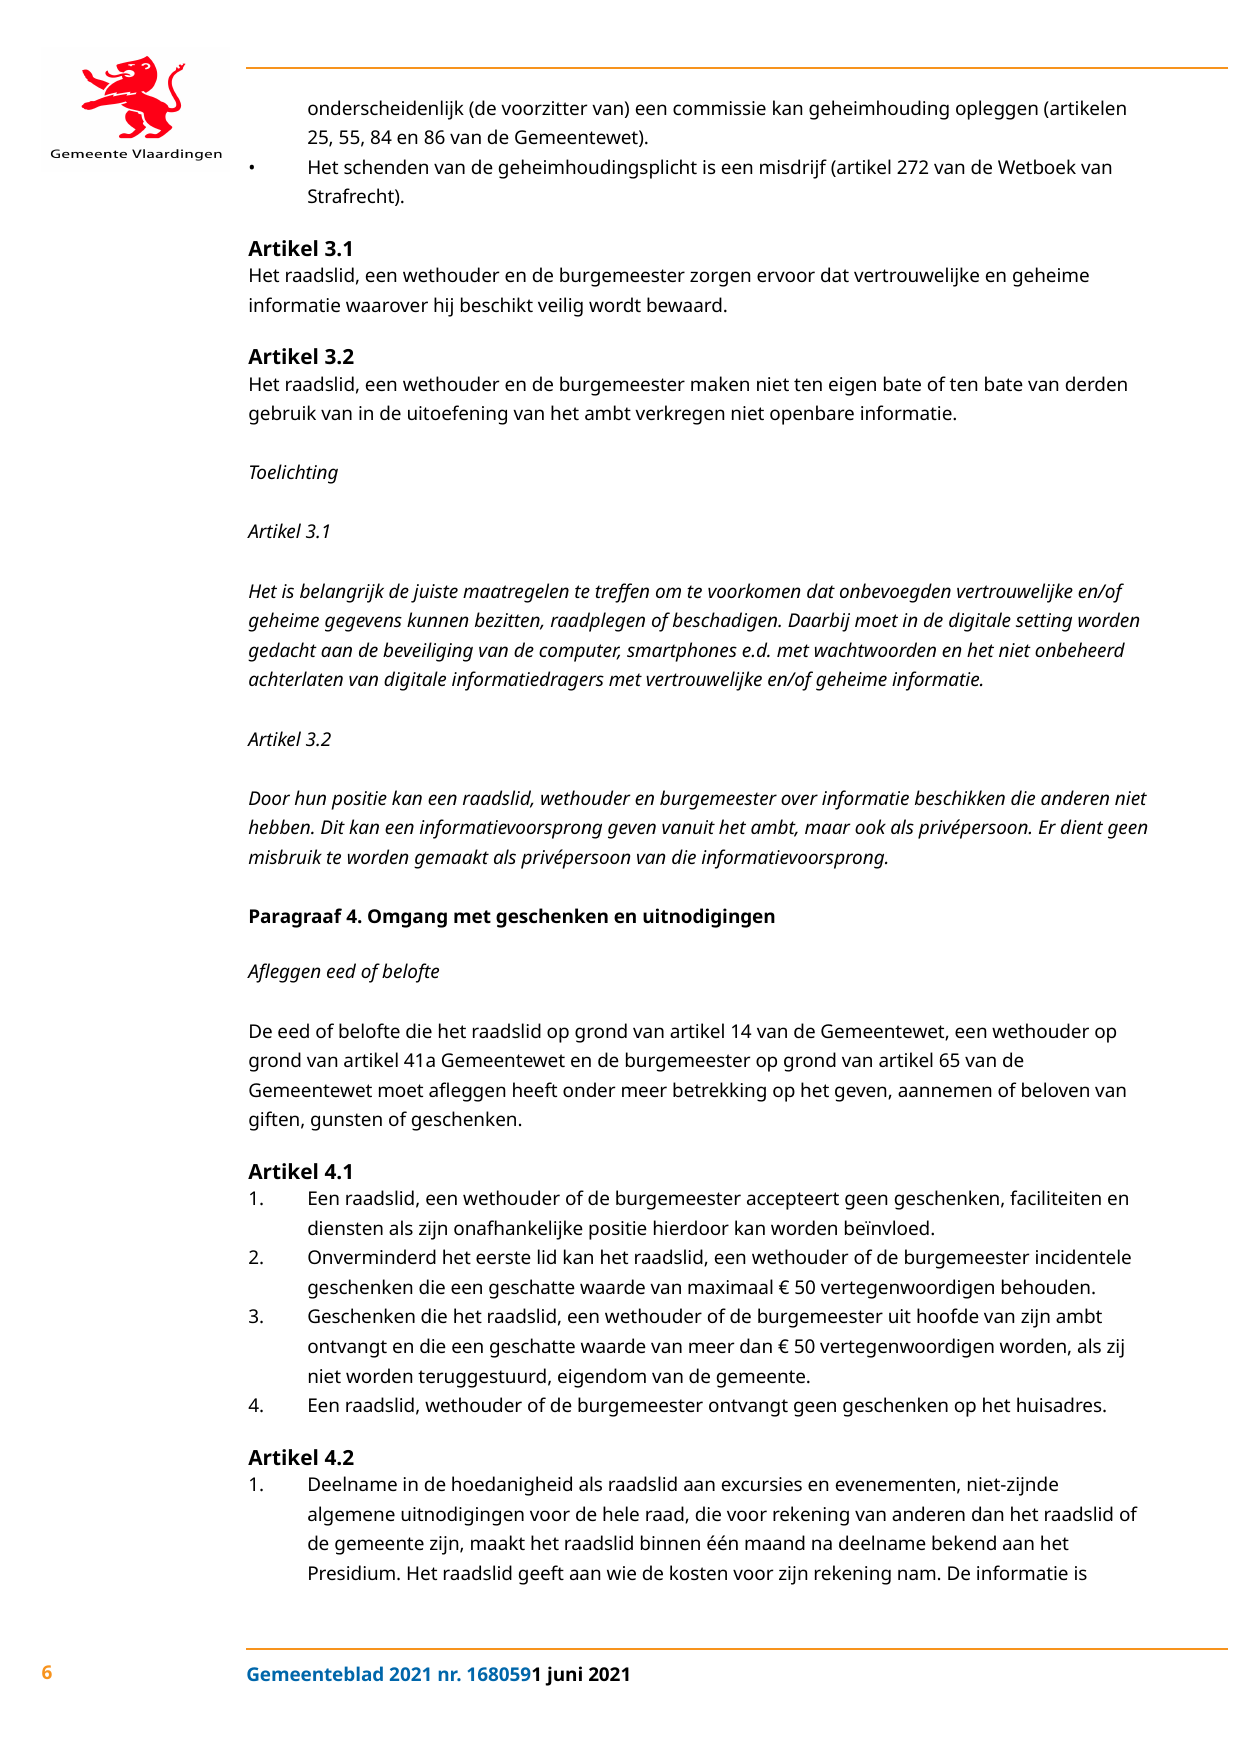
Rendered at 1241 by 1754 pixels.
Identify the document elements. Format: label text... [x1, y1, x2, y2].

text Het is belangrijk de juiste maatregelen te treffen om te voorkomen dat onbevoegden vertrouwelijke en/of geheime gegevens kunnen bezitten, raadplegen of beschadigen. Daarbij moet in de digitale setting worden gedacht aan de beveiliging van de computer, smartphones e.d. met wachtwoorden en het niet onbeheerd achterlaten van digitale informatiedragers met vertrouwelijke en/of geheime informatie. [248, 578, 1152, 692]
list Een raadslid, wethouder of de burgemeester ontvangt geen geschenken op het huisadres. [248, 1392, 1152, 1418]
text Artikel 3.1 [248, 234, 1152, 262]
text Toelichting [248, 459, 1152, 485]
list Deelname in de hoedanigheid als raadslid aan excursies en evenementen, niet-zijnde algemene uitnodigingen voor de hele raad, die voor rekening van anderen dan het raadslid of de gemeente zijn, maakt het raadslid binnen één maand na deelname bekend aan het Presidium. Het raadslid geeft aan wie de kosten voor zijn rekening nam. De informatie is [248, 1471, 1152, 1586]
text Artikel 3.2 [248, 342, 1152, 371]
text Artikel 4.2 [248, 1443, 1152, 1471]
list Onverminderd het eerste lid kan het raadslid, een wethouder of de burgemeester incidentele geschenken die een geschatte waarde van maximaal € 50 vertegenwoordigen behouden. [248, 1244, 1152, 1300]
text Artikel 4.1 [248, 1157, 1152, 1185]
text Paragraaf 4. Omgang met geschenken en uitnodigingen [248, 903, 1152, 929]
text Artikel 3.2 [248, 726, 1152, 752]
list Een raadslid, een wethouder of de burgemeester accepteert geen geschenken, faciliteiten en diensten als zijn onafhankelijke positie hierdoor kan worden beïnvloed. [248, 1185, 1152, 1241]
picture [41, 47, 231, 172]
text Het raadslid, een wethouder en de burgemeester zorgen ervoor dat vertrouwelijke en geheime informatie waarover hij beschikt veilig wordt bewaard. [248, 262, 1152, 318]
list onderscheidenlijk (de voorzitter van) een commissie kan geheimhouding opleggen (artikelen 25, 55, 84 en 86 van de Gemeentewet). [248, 95, 1152, 150]
text Door hun positie kan een raadslid, wethouder en burgemeester over informatie beschikken die anderen niet hebben. Dit kan een informatievoorsprong geven vanuit het ambt, maar ook als privépersoon. Er dient geen misbruik te worden gemaakt als privépersoon van die informatievoorsprong. [248, 785, 1152, 870]
text Afleggen eed of belofte [248, 959, 1152, 984]
text Het raadslid, een wethouder en de burgemeester maken niet ten eigen bate of ten bate van derden gebruik van in de uitoefening van het ambt verkregen niet openbare informatie. [248, 371, 1152, 426]
text De eed of belofte die het raadslid op grond van artikel 14 van de Gemeentewet, een wethouder op grond van artikel 41a Gemeentewet en de burgemeester op grond van artikel 65 van de Gemeentewet moet afleggen heeft onder meer betrekking op het geven, aannemen of beloven van giften, gunsten of geschenken. [248, 1018, 1152, 1132]
text Artikel 3.1 [248, 519, 1152, 544]
list Geschenken die het raadslid, een wethouder of de burgemeester uit hoofde van zijn ambt ontvangt en die een geschatte waarde van meer dan € 50 vertegenwoordigen worden, als zij niet worden teruggestuurd, eigendom van de gemeente. [248, 1304, 1152, 1389]
list Het schenden van de geheimhoudingsplicht is een misdrijf (artikel 272 van de Wetboek van Strafrecht). [248, 154, 1152, 209]
